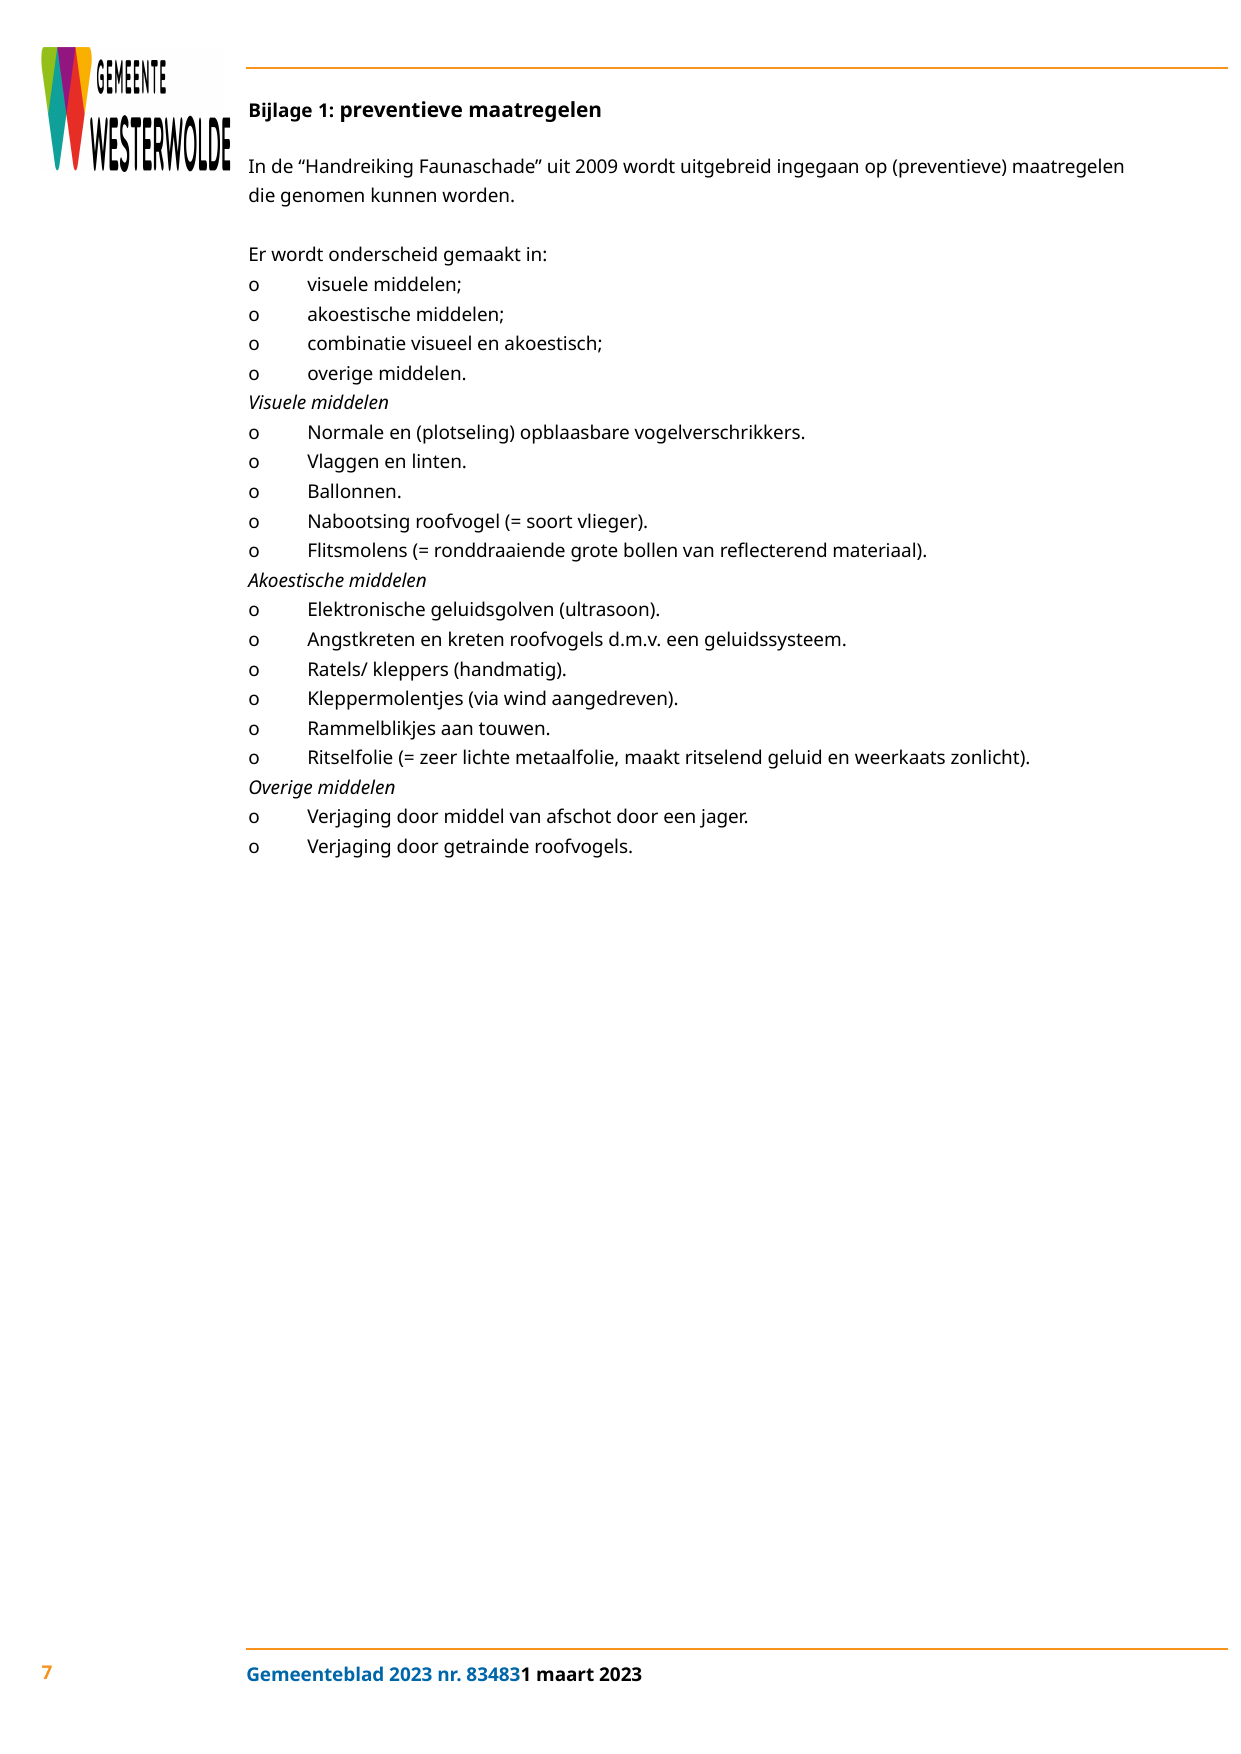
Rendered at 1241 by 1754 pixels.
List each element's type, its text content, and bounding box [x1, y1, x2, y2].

text Bijlage 1: preventieve maatregelen [248, 95, 1152, 123]
list Verjaging door middel van afschot door een jager. [248, 804, 1152, 829]
picture [41, 47, 231, 172]
text In de “Handreiking Faunaschade” uit 2009 wordt uitgebreid ingegaan op (preventieve) maatregelen die genomen kunnen worden. [248, 153, 1152, 208]
list Elektronische geluidsgolven (ultrasoon). [248, 597, 1152, 622]
list Ratels/ kleppers (handmatig). [248, 656, 1152, 682]
list Nabootsing roofvogel (= soort vlieger). [248, 508, 1152, 534]
text Er wordt onderscheid gemaakt in: [248, 242, 1152, 267]
list Kleppermolentjes (via wind aangedreven). [248, 685, 1152, 711]
list Angstkreten en kreten roofvogels d.m.v. een geluidssysteem. [248, 626, 1152, 652]
text Overige middelen [248, 774, 1152, 800]
list Flitsmolens (= ronddraaiende grote bollen van reflecterend materiaal). [248, 537, 1152, 563]
list akoestische middelen; [248, 301, 1152, 327]
list Normale en (plotseling) opblaasbare vogelverschrikkers. [248, 419, 1152, 445]
list Rammelblikjes aan touwen. [248, 715, 1152, 741]
text Visuele middelen [248, 389, 1152, 415]
list combinatie visueel en akoestisch; [248, 330, 1152, 356]
list Vlaggen en linten. [248, 449, 1152, 474]
list Ritselfolie (= zeer lichte metaalfolie, maakt ritselend geluid en weerkaats zonlicht). [248, 744, 1152, 770]
list Verjaging door getrainde roofvogels. [248, 833, 1152, 859]
list overige middelen. [248, 360, 1152, 386]
text Akoestische middelen [248, 567, 1152, 593]
list visuele middelen; [248, 271, 1152, 297]
list Ballonnen. [248, 478, 1152, 504]
